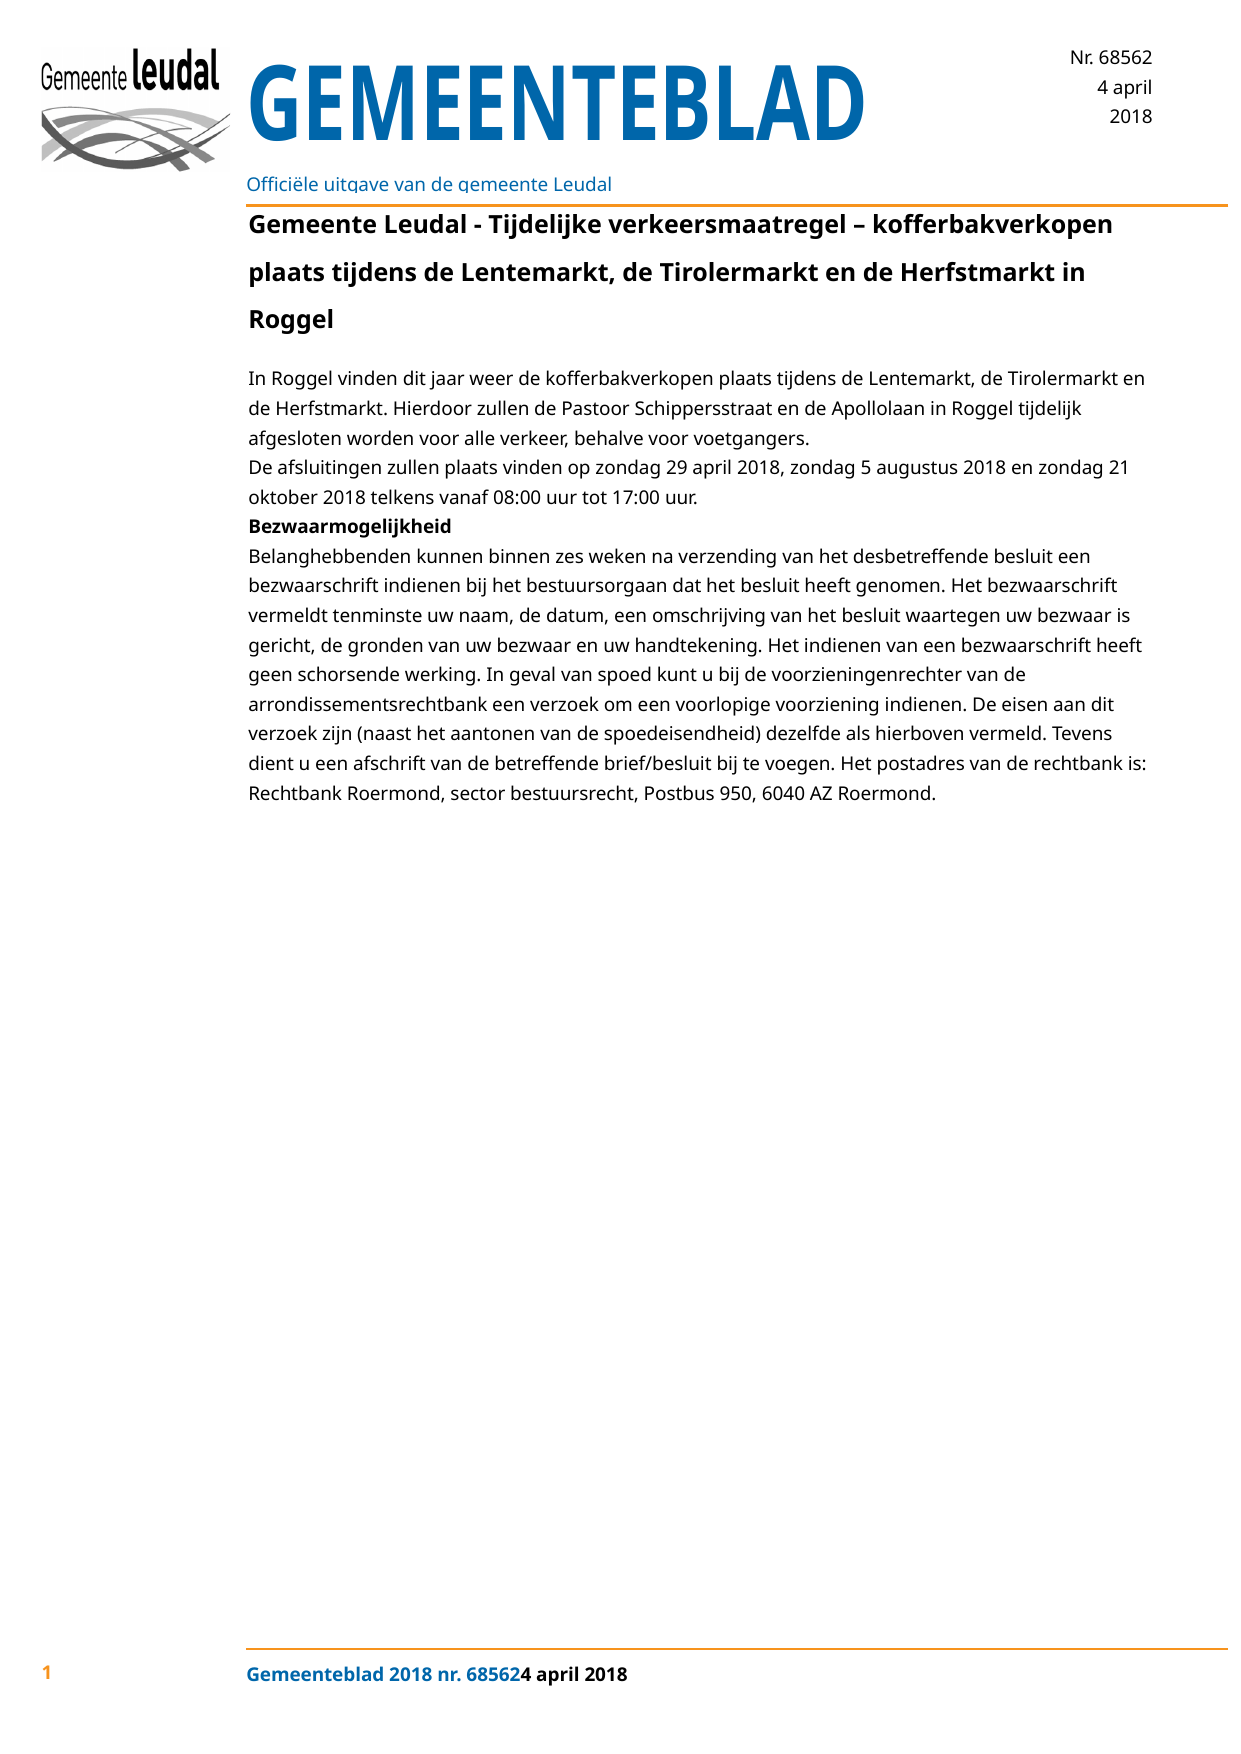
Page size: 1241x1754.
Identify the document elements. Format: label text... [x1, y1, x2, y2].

picture [41, 47, 231, 172]
text Gemeente Leudal - Tijdelijke verkeersmaatregel – kofferbakverkopen plaats tijdens de Lentemarkt, de Tirolermarkt en de Herfstmarkt in Roggel [248, 207, 1152, 336]
text Belanghebbenden kunnen binnen zes weken na verzending van het desbetreffende besluit een bezwaarschrift indienen bij het bestuursorgaan dat het besluit heeft genomen. Het bezwaarschrift vermeldt tenminste uw naam, de datum, een omschrijving van het besluit waartegen uw bezwaar is gericht, de gronden van uw bezwaar en uw handtekening. Het indienen van een bezwaarschrift heeft geen schorsende werking. In geval van spoed kunt u bij de voorzieningenrechter van de arrondissementsrechtbank een verzoek om een voorlopige voorziening indienen. De eisen aan dit verzoek zijn (naast het aantonen van de spoedeisendheid) dezelfde als hierboven vermeld. Tevens dient u een afschrift van de betreffende brief/besluit bij te voegen. Het postadres van de rechtbank is: Rechtbank Roermond, sector bestuursrecht, Postbus 950, 6040 AZ Roermond. [248, 543, 1152, 805]
text In Roggel vinden dit jaar weer de kofferbakverkopen plaats tijdens de Lentemarkt, de Tirolermarkt en de Herfstmarkt. Hierdoor zullen de Pastoor Schippersstraat en de Apollolaan in Roggel tijdelijk afgesloten worden voor alle verkeer, behalve voor voetgangers. [248, 366, 1152, 450]
text De afsluitingen zullen plaats vinden op zondag 29 april 2018, zondag 5 augustus 2018 en zondag 21 oktober 2018 telkens vanaf 08:00 uur tot 17:00 uur. [248, 454, 1152, 509]
text Bezwaarmogelijkheid [248, 513, 1152, 539]
